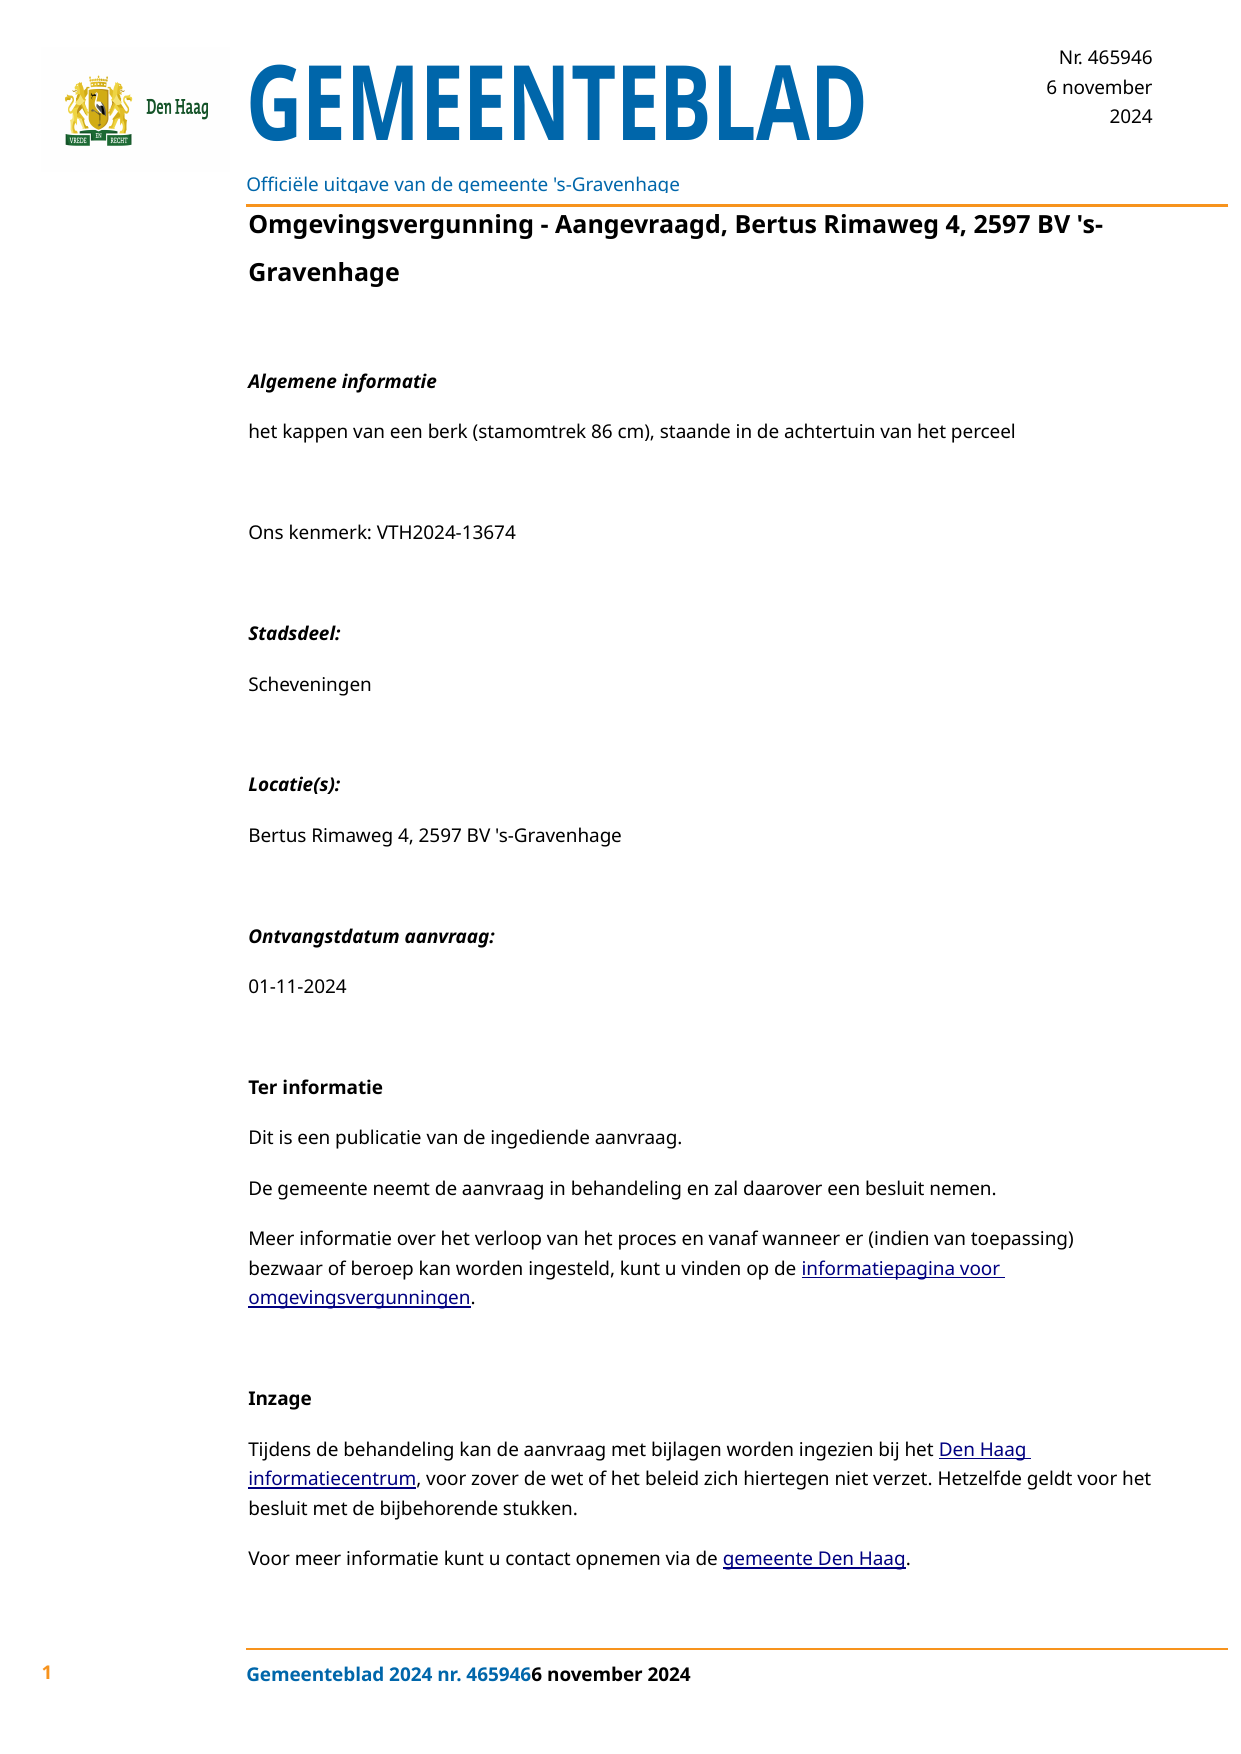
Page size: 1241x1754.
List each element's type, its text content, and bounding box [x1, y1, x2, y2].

picture [41, 47, 231, 172]
text Locatie(s): [248, 772, 1152, 797]
text Stadsdeel: [248, 620, 1152, 646]
text Ons kenmerk: VTH2024-13674 [248, 519, 1152, 545]
text 01-11-2024 [248, 973, 1152, 999]
text Voor meer informatie kunt u contact opnemen via de gemeente Den Haag. [248, 1545, 1152, 1571]
text Ter informatie [248, 1074, 1152, 1100]
text Ontvangstdatum aanvraag: [248, 923, 1152, 949]
text Scheveningen [248, 671, 1152, 697]
text Tijdens de behandeling kan de aanvraag met bijlagen worden ingezien bij het Den Haag informatiecentrum, voor zover de wet of het beleid zich hiertegen niet verzet. Hetzelfde geldt voor het besluit met de bijbehorende stukken. [248, 1436, 1152, 1521]
text De gemeente neemt de aanvraag in behandeling en zal daarover een besluit nemen. [248, 1175, 1152, 1201]
text Bertus Rimaweg 4, 2597 BV 's-Gravenhage [248, 822, 1152, 848]
text Algemene informatie [248, 368, 1152, 394]
text Dit is een publicatie van de ingediende aanvraag. [248, 1124, 1152, 1150]
text Meer informatie over het verloop van het proces en vanaf wanneer er (indien van toepassing) bezwaar of beroep kan worden ingesteld, kunt u vinden op de informatiepagina voor omgevingsvergunningen. [248, 1225, 1152, 1310]
text het kappen van een berk (stamomtrek 86 cm), staande in de achtertuin van het perceel [248, 419, 1152, 444]
text Omgevingsvergunning - Aangevraagd, Bertus Rimaweg 4, 2597 BV 's-Gravenhage [248, 207, 1152, 288]
text Inzage [248, 1385, 1152, 1411]
